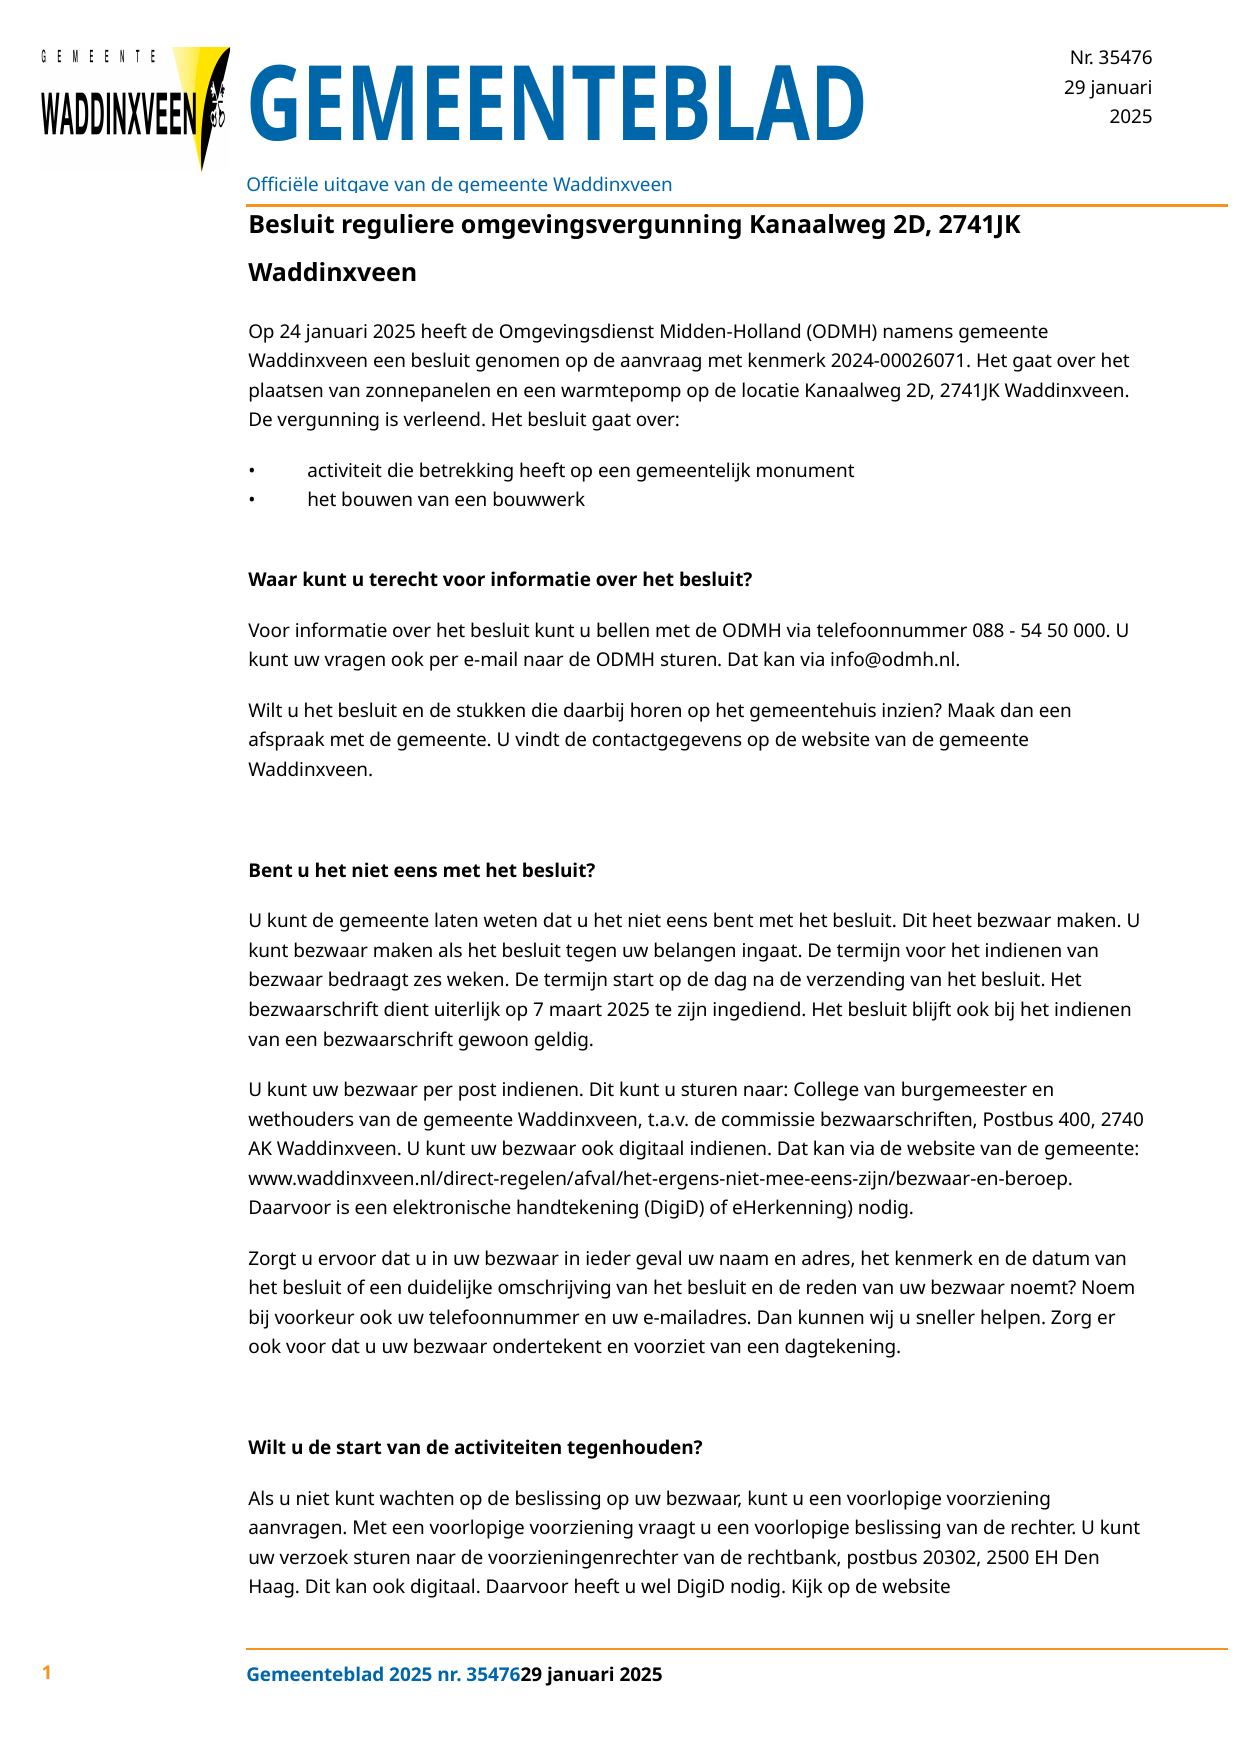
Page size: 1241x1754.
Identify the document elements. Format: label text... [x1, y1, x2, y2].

picture [41, 47, 231, 172]
text Besluit reguliere omgevingsvergunning Kanaalweg 2D, 2741JK Waddinxveen [248, 207, 1152, 288]
text Wilt u de start van de activiteiten tegenhouden? [248, 1434, 1152, 1460]
text Bent u het niet eens met het besluit? [248, 857, 1152, 883]
text Zorgt u ervoor dat u in uw bezwaar in ieder geval uw naam en adres, het kenmerk en de datum van het besluit of een duidelijke omschrijving van het besluit en de reden van uw bezwaar noemt? Noem bij voorkeur ook uw telefoonnummer en uw e-mailadres. Dan kunnen wij u sneller helpen. Zorg er ook voor dat u uw bezwaar ondertekent en voorziet van een dagtekening. [248, 1245, 1152, 1359]
list activiteit die betrekking heeft op een gemeentelijk monument [248, 457, 1152, 483]
list het bouwen van een bouwwerk [248, 487, 1152, 512]
text Wilt u het besluit en de stukken die daarbij horen op het gemeentehuis inzien? Maak dan een afspraak met de gemeente. U vindt de contactgegevens op de website van de gemeente Waddinxveen. [248, 697, 1152, 782]
text U kunt de gemeente laten weten dat u het niet eens bent met het besluit. Dit heet bezwaar maken. U kunt bezwaar maken als het besluit tegen uw belangen ingaat. De termijn voor het indienen van bezwaar bedraagt zes weken. De termijn start op de dag na de verzending van het besluit. Het bezwaarschrift dient uiterlijk op 7 maart 2025 te zijn ingediend. Het besluit blijft ook bij het indienen van een bezwaarschrift gewoon geldig. [248, 907, 1152, 1052]
text Voor informatie over het besluit kunt u bellen met de ODMH via telefoonnummer 088 - 54 50 000. U kunt uw vragen ook per e-mail naar de ODMH sturen. Dat kan via info@odmh.nl. [248, 617, 1152, 672]
text U kunt uw bezwaar per post indienen. Dit kunt u sturen naar: College van burgemeester en wethouders van de gemeente Waddinxveen, t.a.v. de commissie bezwaarschriften, Postbus 400, 2740 AK Waddinxveen. U kunt uw bezwaar ook digitaal indienen. Dat kan via de website van de gemeente: www.waddinxveen.nl/direct-regelen/afval/het-ergens-niet-mee-eens-zijn/bezwaar-en-beroep. Daarvoor is een elektronische handtekening (DigiD) of eHerkenning) nodig. [248, 1076, 1152, 1220]
text Waar kunt u terecht voor informatie over het besluit? [248, 567, 1152, 592]
text Als u niet kunt wachten op de beslissing op uw bezwaar, kunt u een voorlopige voorziening aanvragen. Met een voorlopige voorziening vraagt u een voorlopige beslissing van de rechter. U kunt uw verzoek sturen naar de voorzieningenrechter van de rechtbank, postbus 20302, 2500 EH Den Haag. Dit kan ook digitaal. Daarvoor heeft u wel DigiD nodig. Kijk op de website [248, 1485, 1152, 1599]
text Op 24 januari 2025 heeft de Omgevingsdienst Midden-Holland (ODMH) namens gemeente Waddinxveen een besluit genomen op de aanvraag met kenmerk 2024-00026071. Het gaat over het plaatsen van zonnepanelen en een warmtepomp op de locatie Kanaalweg 2D, 2741JK Waddinxveen. De vergunning is verleend. Het besluit gaat over: [248, 318, 1152, 432]
